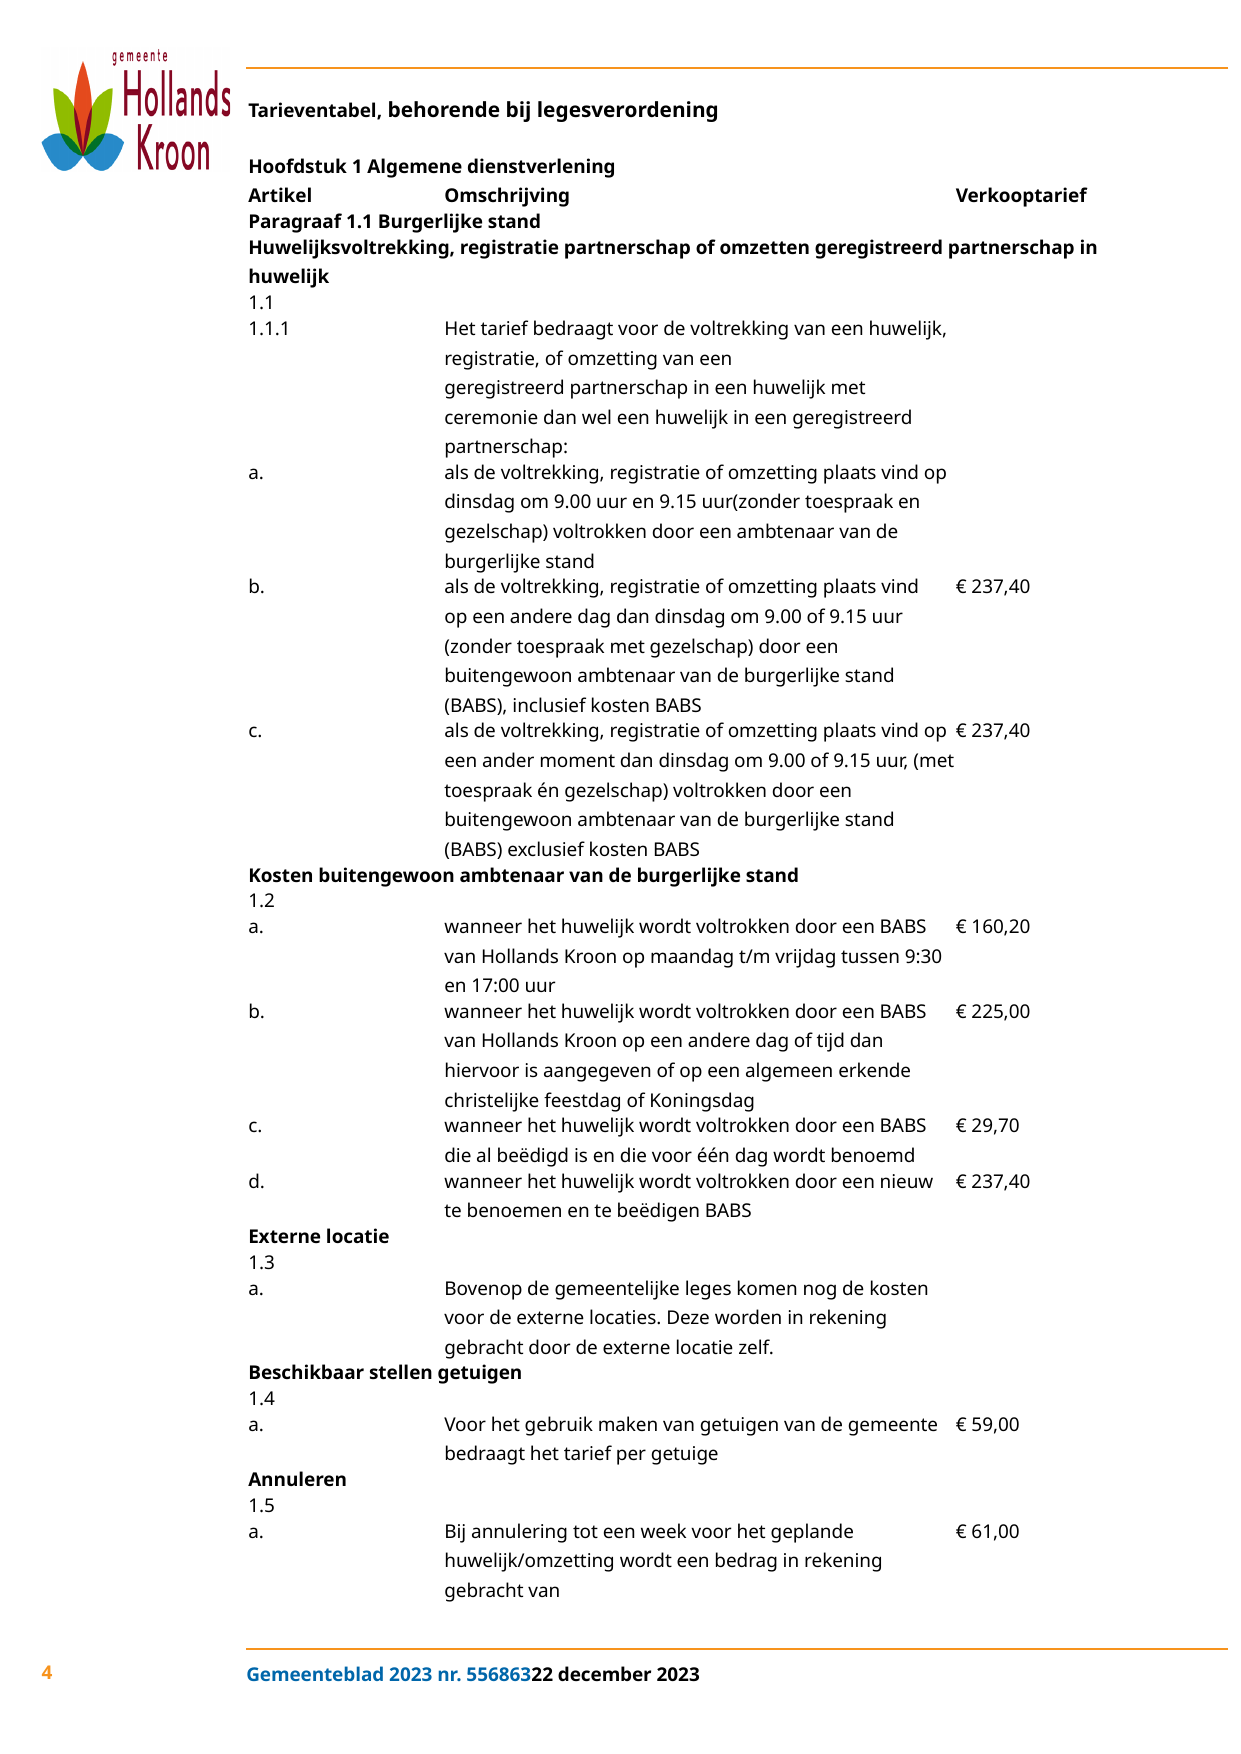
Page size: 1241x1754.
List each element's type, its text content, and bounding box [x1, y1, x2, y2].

picture [41, 47, 231, 172]
table_cell als de voltrekking, registratie of omzetting plaats vind op dinsdag om 9.00 uur en 9.15 uur(zonder toespraak en gezelschap) voltrokken door een ambtenaar van de burgerlijke stand [444, 459, 956, 574]
table_cell 1.4 [248, 1385, 444, 1411]
table_cell [956, 1275, 1152, 1359]
table_cell € 237,40 [956, 1168, 1152, 1223]
table_cell a. [248, 1411, 444, 1466]
table_cell Externe locatie [248, 1223, 1152, 1249]
table_cell [444, 289, 956, 315]
table_cell [444, 1385, 956, 1411]
table_cell [956, 1492, 1152, 1518]
table_cell [444, 1492, 956, 1518]
table_cell b. [248, 998, 444, 1113]
table_cell wanneer het huwelijk wordt voltrokken door een BABS die al beëdigd is en die voor één dag wordt benoemd [444, 1113, 956, 1168]
text Hoofdstuk 1 Algemene dienstverlening [248, 153, 1152, 179]
table_cell [956, 459, 1152, 574]
table_cell € 237,40 [956, 718, 1152, 862]
table_cell Beschikbaar stellen getuigen [248, 1360, 1152, 1385]
table_cell Het tarief bedraagt voor de voltrekking van een huwelijk, registratie, of omzetting van een geregistreerd partnerschap in een huwelijk met ceremonie dan wel een huwelijk in een geregistreerd partnerschap: [444, 315, 956, 459]
table_cell Huwelijksvoltrekking, registratie partnerschap of omzetten geregistreerd partnerschap in huwelijk [248, 234, 1152, 289]
table_cell a. [248, 1275, 444, 1359]
table_header Verkooptarief [956, 183, 1152, 208]
table_cell Paragraaf 1.1 Burgerlijke stand [248, 208, 1152, 234]
table_cell d. [248, 1168, 444, 1223]
table_cell a. [248, 913, 444, 998]
table_cell a. [248, 1518, 444, 1603]
table_cell € 61,00 [956, 1518, 1152, 1603]
table_cell wanneer het huwelijk wordt voltrokken door een BABS van Hollands Kroon op maandag t/m vrijdag tussen 9:30 en 17:00 uur [444, 913, 956, 998]
table_cell Voor het gebruik maken van getuigen van de gemeente bedraagt het tarief per getuige [444, 1411, 956, 1466]
table_cell 1.5 [248, 1492, 444, 1518]
table_cell € 160,20 [956, 913, 1152, 998]
table_header Artikel [248, 183, 444, 208]
table_cell [956, 289, 1152, 315]
text Tarieventabel, behorende bij legesverordening [248, 95, 1152, 123]
table_header Omschrijving [444, 183, 956, 208]
table_cell € 29,70 [956, 1113, 1152, 1168]
table_cell [956, 888, 1152, 913]
table_cell [956, 1249, 1152, 1275]
table_cell a. [248, 459, 444, 574]
table_cell 1.3 [248, 1249, 444, 1275]
table_cell als de voltrekking, registratie of omzetting plaats vind op een andere dag dan dinsdag om 9.00 of 9.15 uur (zonder toespraak met gezelschap) door een buitengewoon ambtenaar van de burgerlijke stand (BABS), inclusief kosten BABS [444, 574, 956, 718]
table_cell wanneer het huwelijk wordt voltrokken door een BABS van Hollands Kroon op een andere dag of tijd dan hiervoor is aangegeven of op een algemeen erkende christelijke feestdag of Koningsdag [444, 998, 956, 1113]
table_cell Annuleren [248, 1466, 1152, 1492]
table_cell [956, 315, 1152, 459]
table_cell Bij annulering tot een week voor het geplande huwelijk/omzetting wordt een bedrag in rekening gebracht van [444, 1518, 956, 1603]
table_cell € 59,00 [956, 1411, 1152, 1466]
table_cell c. [248, 718, 444, 862]
table_cell als de voltrekking, registratie of omzetting plaats vind op een ander moment dan dinsdag om 9.00 of 9.15 uur, (met toespraak én gezelschap) voltrokken door een buitengewoon ambtenaar van de burgerlijke stand (BABS) exclusief kosten BABS [444, 718, 956, 862]
table_cell [444, 1249, 956, 1275]
table_cell 1.1.1 [248, 315, 444, 459]
table_cell [956, 1385, 1152, 1411]
table_cell Bovenop de gemeentelijke leges komen nog de kosten voor de externe locaties. Deze worden in rekening gebracht door de externe locatie zelf. [444, 1275, 956, 1359]
table_cell c. [248, 1113, 444, 1168]
table_cell [444, 888, 956, 913]
table_cell € 237,40 [956, 574, 1152, 718]
table_cell 1.1 [248, 289, 444, 315]
table_cell wanneer het huwelijk wordt voltrokken door een nieuw te benoemen en te beëdigen BABS [444, 1168, 956, 1223]
table_cell 1.2 [248, 888, 444, 913]
table_cell b. [248, 574, 444, 718]
table_cell Kosten buitengewoon ambtenaar van de burgerlijke stand [248, 862, 1152, 887]
table_cell € 225,00 [956, 998, 1152, 1113]
